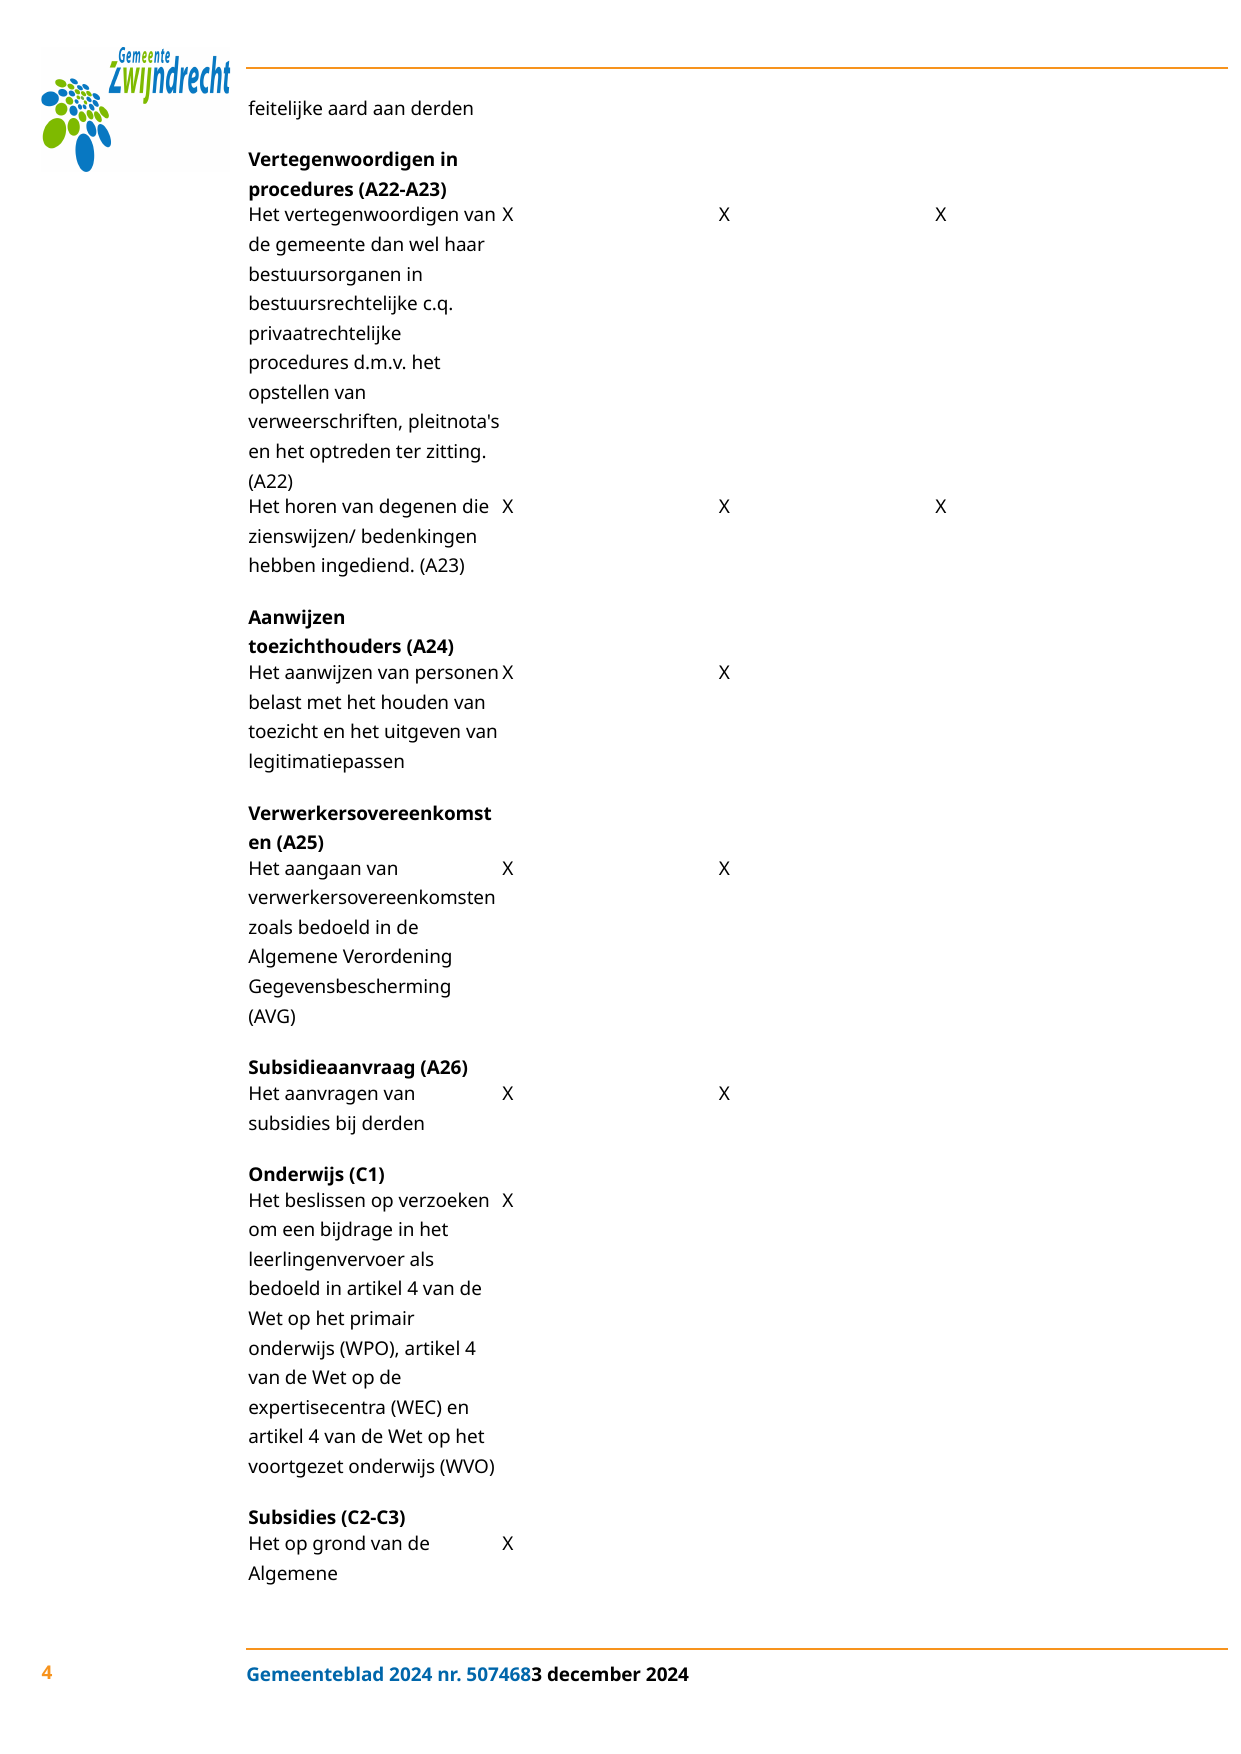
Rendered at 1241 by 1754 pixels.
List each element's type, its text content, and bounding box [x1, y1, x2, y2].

table_cell [935, 1161, 1152, 1187]
table_cell [502, 146, 719, 202]
table_cell X [719, 660, 935, 774]
table_cell [719, 121, 935, 146]
table_cell [935, 774, 1152, 800]
table_cell [935, 1029, 1152, 1054]
table_cell Het vertegenwoordigen van de gemeente dan wel haar bestuursorganen in bestuursrechtelijke c.q. privaatrechtelijke procedures d.m.v. het opstellen van verweerschriften, pleitnota's en het optreden ter zitting. (A22) [248, 202, 502, 493]
table_cell Vertegenwoordigen in procedures (A22-A23) [248, 146, 502, 202]
table_cell [935, 1505, 1152, 1530]
table_cell [248, 579, 502, 604]
table_cell [935, 1135, 1152, 1161]
table_cell [248, 1479, 502, 1504]
table_cell [719, 1479, 935, 1504]
table_cell [502, 579, 719, 604]
table_cell [935, 1054, 1152, 1080]
table_cell [502, 1054, 719, 1080]
table_cell feitelijke aard aan derden [248, 95, 502, 121]
table_cell [719, 1135, 935, 1161]
table_cell X [502, 1530, 719, 1586]
table_cell [502, 1505, 719, 1530]
table_cell X [719, 1080, 935, 1135]
table_cell [719, 1161, 935, 1187]
table_cell [719, 800, 935, 855]
table_cell [502, 121, 719, 146]
table_cell X [719, 855, 935, 1029]
table_cell [502, 1479, 719, 1504]
table_cell [719, 1054, 935, 1080]
table_cell X [719, 202, 935, 493]
table_cell [248, 121, 502, 146]
table_cell [935, 95, 1152, 121]
table_cell [248, 1029, 502, 1054]
table_cell Het aangaan van verwerkersovereenkomsten zoals bedoeld in de Algemene Verordening Gegevensbescherming (AVG) [248, 855, 502, 1029]
table_cell [935, 855, 1152, 1029]
table_cell [502, 1135, 719, 1161]
table_cell [502, 1161, 719, 1187]
table_cell Het horen van degenen die zienswijzen/ bedenkingen hebben ingediend. (A23) [248, 494, 502, 578]
table_cell [935, 1187, 1152, 1479]
table_cell X [719, 494, 935, 578]
table_cell Verwerkersovereenkomsten (A25) [248, 800, 502, 855]
table_cell [719, 774, 935, 800]
table_cell [719, 604, 935, 659]
table_cell [248, 774, 502, 800]
table_cell [719, 1530, 935, 1586]
table_cell [719, 1187, 935, 1479]
table_cell [935, 800, 1152, 855]
table_cell [719, 1505, 935, 1530]
table_cell [719, 1029, 935, 1054]
table_cell X [935, 494, 1152, 578]
table_cell [502, 800, 719, 855]
table_cell [935, 1530, 1152, 1586]
table_cell X [502, 1080, 719, 1135]
table_cell Onderwijs (C1) [248, 1161, 502, 1187]
table_cell [502, 604, 719, 659]
table_cell Subsidies (C2-C3) [248, 1505, 502, 1530]
table_cell [248, 1135, 502, 1161]
table_cell Het aanwijzen van personen belast met het houden van toezicht en het uitgeven van legitimatiepassen [248, 660, 502, 774]
table_cell [502, 774, 719, 800]
table_cell [719, 579, 935, 604]
table_cell Het op grond van de Algemene [248, 1530, 502, 1586]
picture [41, 47, 231, 172]
table_cell [935, 121, 1152, 146]
table_cell [935, 579, 1152, 604]
table_cell X [502, 1187, 719, 1479]
table_cell X [935, 202, 1152, 493]
table_cell [719, 146, 935, 202]
table_cell Het beslissen op verzoeken om een bijdrage in het leerlingenvervoer als bedoeld in artikel 4 van de Wet op het primair onderwijs (WPO), artikel 4 van de Wet op de expertisecentra (WEC) en artikel 4 van de Wet op het voortgezet onderwijs (WVO) [248, 1187, 502, 1479]
table_cell X [502, 855, 719, 1029]
table_cell X [502, 660, 719, 774]
table_cell [935, 604, 1152, 659]
table_cell [935, 660, 1152, 774]
table_cell [935, 1080, 1152, 1135]
table_cell Subsidieaanvraag (A26) [248, 1054, 502, 1080]
table_cell Aanwijzen toezichthouders (A24) [248, 604, 502, 659]
table_cell X [502, 202, 719, 493]
table_cell [502, 95, 719, 121]
table_cell [935, 146, 1152, 202]
table_cell [935, 1479, 1152, 1504]
table_cell Het aanvragen van subsidies bij derden [248, 1080, 502, 1135]
table_cell [502, 1029, 719, 1054]
table_cell X [502, 494, 719, 578]
table_cell [719, 95, 935, 121]
